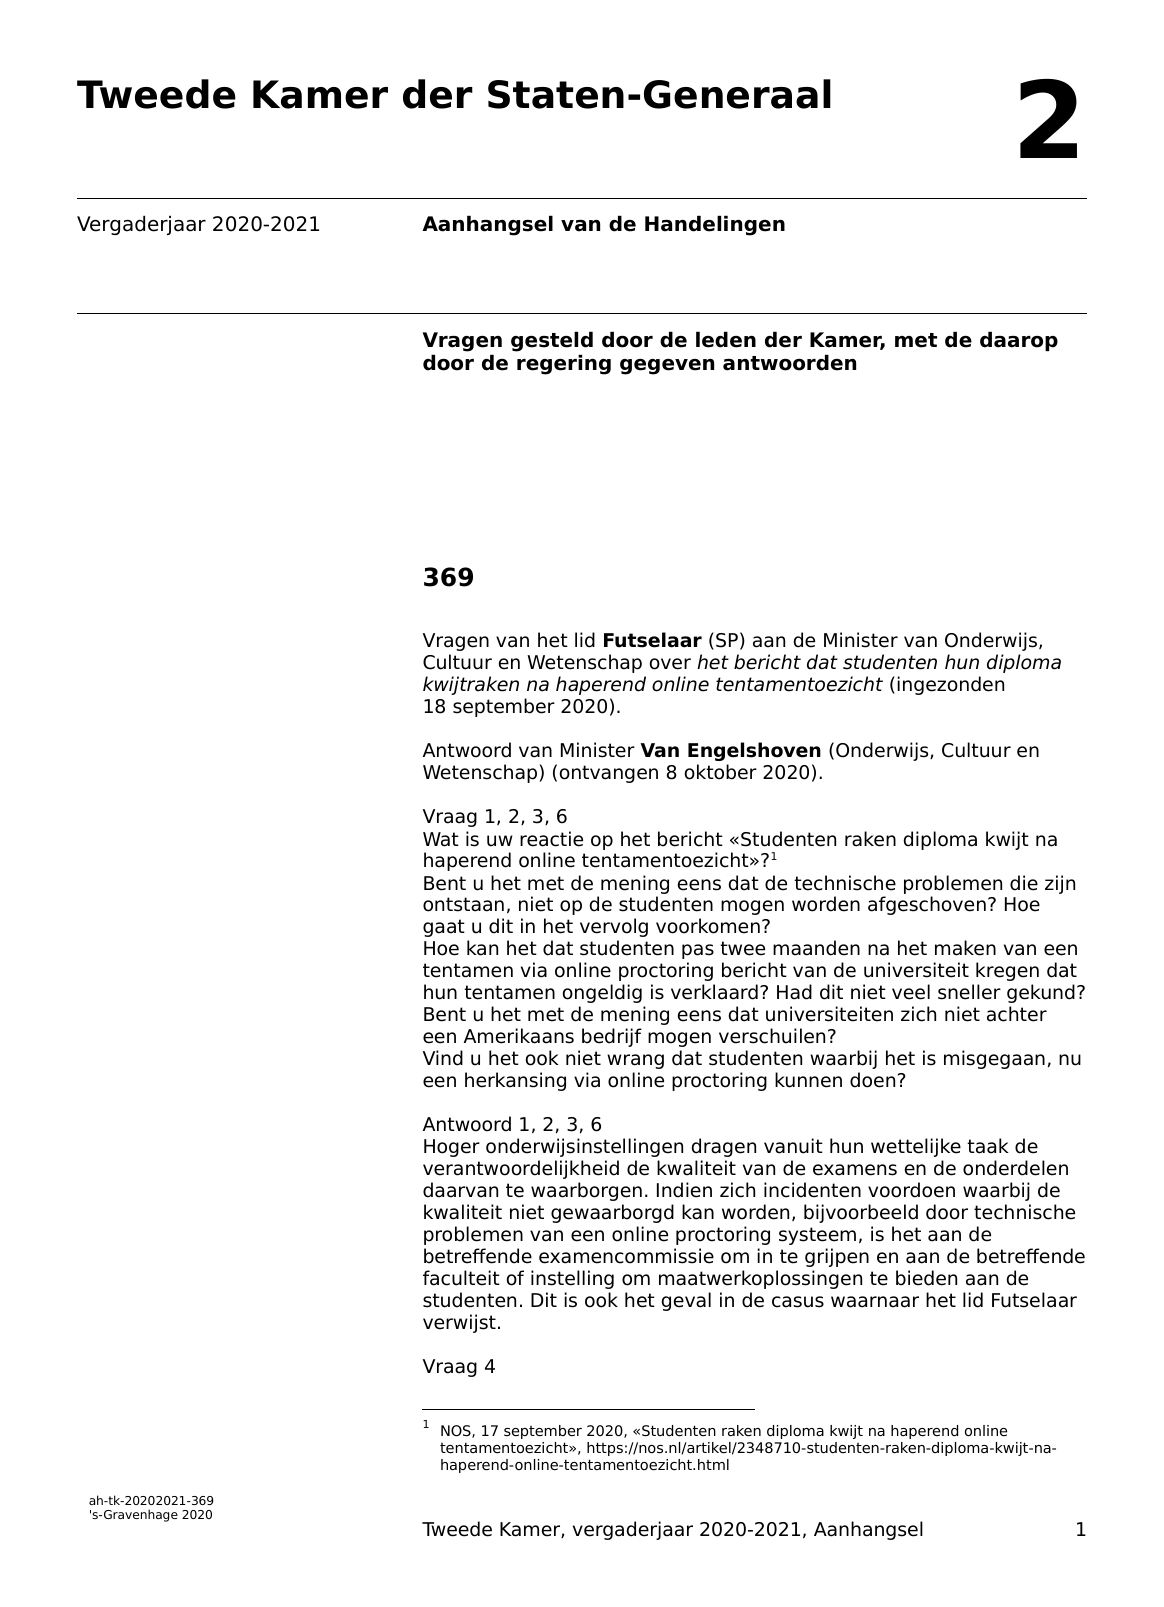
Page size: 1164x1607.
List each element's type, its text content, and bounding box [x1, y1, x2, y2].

text Antwoord 1, 2, 3, 6 [422, 1114, 1087, 1136]
text Vraag 1, 2, 3, 6 [422, 806, 1087, 828]
table_header Tweede Kamer der Staten-Generaal [77, 59, 886, 198]
text Wat is uw reactie op het bericht «Studenten raken diploma kwijt na haperend online tentamentoezicht»? [422, 828, 1087, 872]
table_header 2 [886, 59, 1087, 198]
text ah-tk-20202021-369 [88, 1494, 323, 1508]
text Vind u het ook niet wrang dat studenten waarbij het is misgegaan, nu een herkansing via online proctoring kunnen doen? [422, 1048, 1087, 1092]
table_cell Aanhangsel van de Handelingen [422, 199, 1087, 313]
text Vragen van het lid Futselaar (SP) aan de Minister van Onderwijs, Cultuur en Wetenschap over het bericht dat studenten hun diploma kwijtraken na haperend online tentamentoezicht (ingezonden 18 september 2020). [422, 630, 1087, 718]
table_cell Vergaderjaar 2020-2021 [77, 199, 422, 313]
table_cell [77, 314, 422, 375]
text Hoger onderwijsinstellingen dragen vanuit hun wettelijke taak de verantwoordelijkheid de kwaliteit van de examens en de onderdelen daarvan te waarborgen. Indien zich incidenten voordoen waarbij de kwaliteit niet gewaarborgd kan worden, bijvoorbeeld door technische problemen van een online proctoring systeem, is het aan de betreffende examencommissie om in te grijpen en aan de betreffende faculteit of instelling om maatwerkoplossingen te bieden aan de studenten. Dit is ook het geval in de casus waarnaar het lid Futselaar verwijst. [422, 1136, 1087, 1334]
text 's-Gravenhage 2020 [88, 1508, 323, 1522]
text Vraag 4 [422, 1356, 1087, 1378]
text Hoe kan het dat studenten pas twee maanden na het maken van een tentamen via online proctoring bericht van de universiteit kregen dat hun tentamen ongeldig is verklaard? Had dit niet veel sneller gekund? Bent u het met de mening eens dat universiteiten zich niet achter een Amerikaans bedrijf mogen verschuilen? [422, 938, 1087, 1048]
text Antwoord van Minister Van Engelshoven (Onderwijs, Cultuur en Wetenschap) (ontvangen 8 oktober 2020). [422, 740, 1087, 784]
text Bent u het met de mening eens dat de technische problemen die zijn ontstaan, niet op de studenten mogen worden afgeschoven? Hoe gaat u dit in het vervolg voorkomen? [422, 872, 1087, 938]
table_cell Vragen gesteld door de leden der Kamer, met de daarop door de regering gegeven antwoorden [422, 314, 1087, 375]
text 369 [422, 563, 1087, 592]
text NOS, 17 september 2020, «Studenten raken diploma kwijt na haperend online tentamentoezicht», https://nos.nl/artikel/2348710-studenten-raken-diploma-kwijt-na-haperend-online-tentamentoezicht.html [422, 1418, 1087, 1474]
